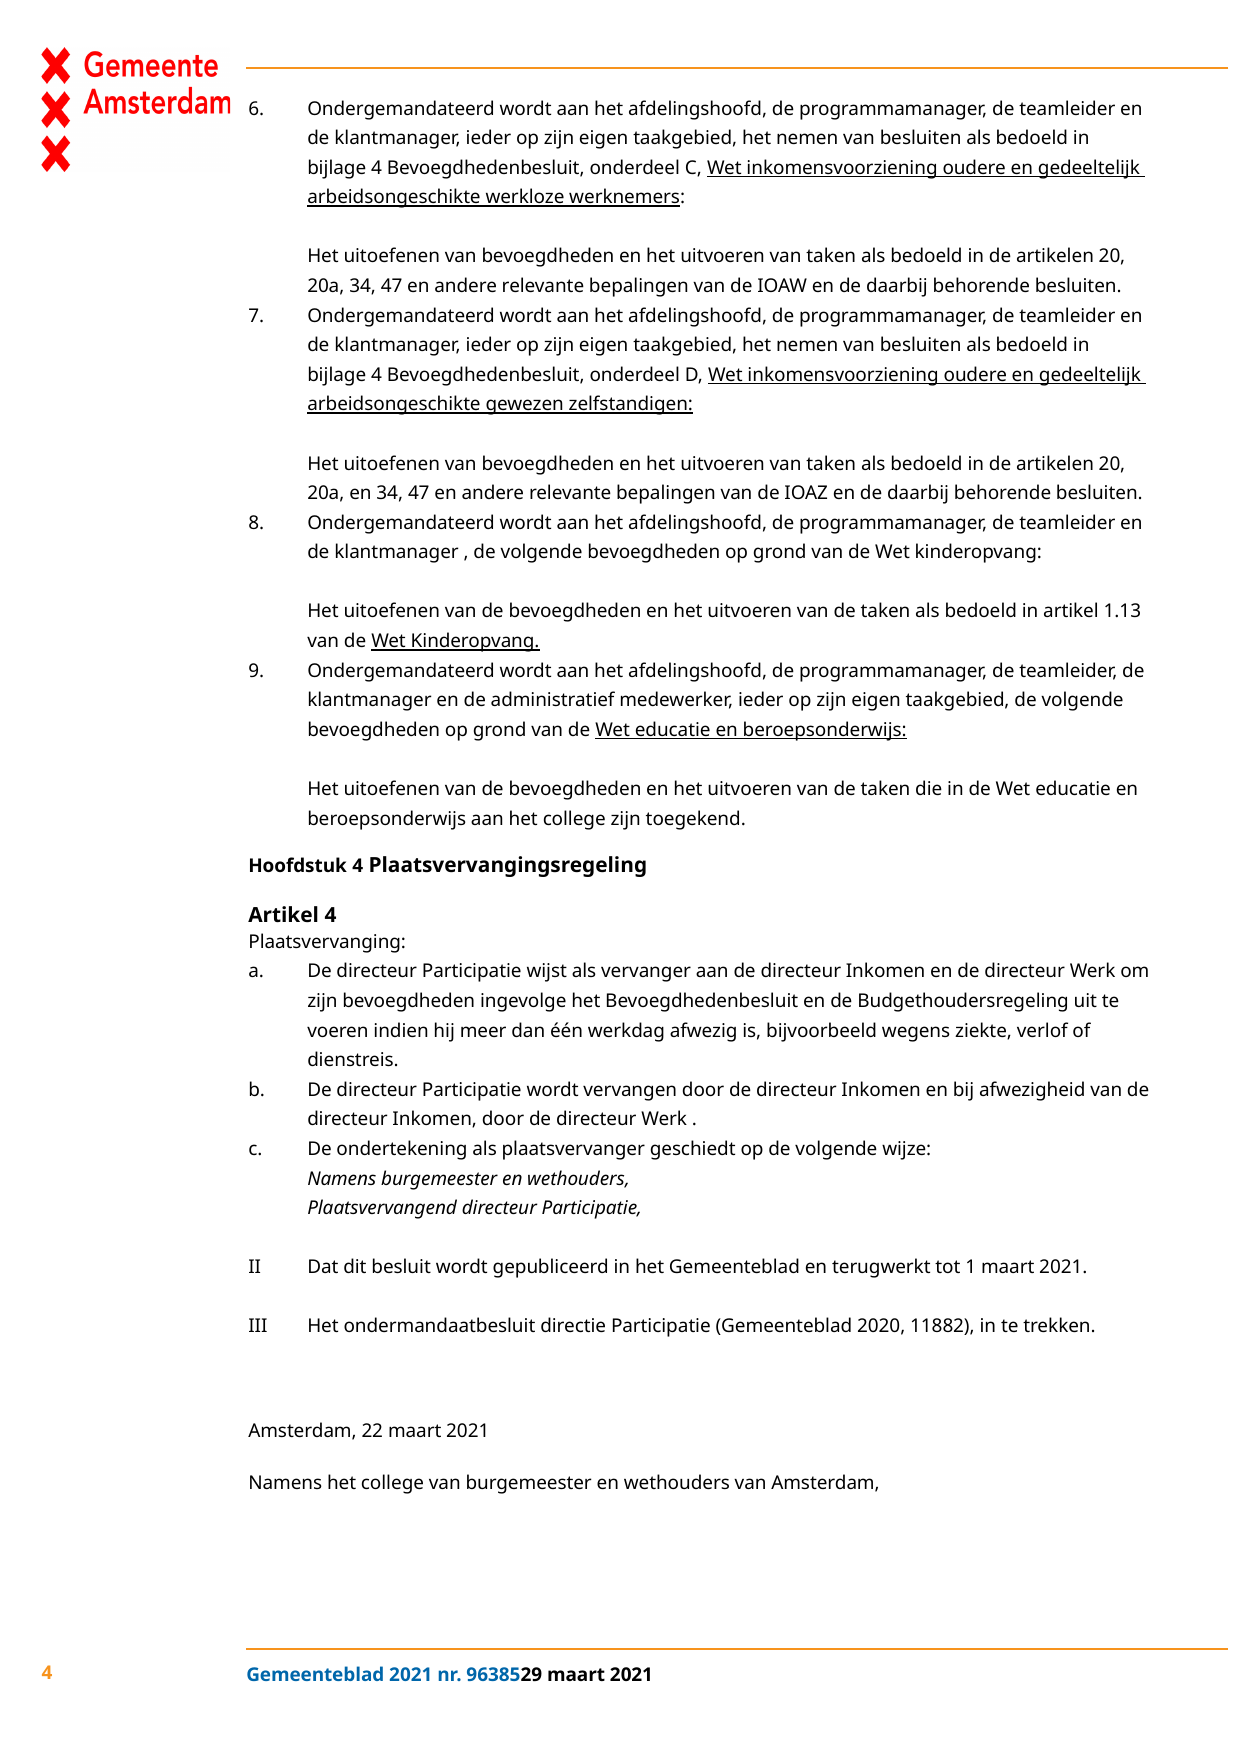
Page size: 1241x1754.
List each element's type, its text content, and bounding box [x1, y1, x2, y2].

list Ondergemandateerd wordt aan het afdelingshoofd, de programmamanager, de teamleider en de klantmanager , de volgende bevoegdheden op grond van de Wet kinderopvang: [248, 509, 1152, 564]
text Namens het college van burgemeester en wethouders van Amsterdam, [248, 1469, 1152, 1495]
list Ondergemandateerd wordt aan het afdelingshoofd, de programmamanager, de teamleider en de klantmanager, ieder op zijn eigen taakgebied, het nemen van besluiten als bedoeld in bijlage 4 Bevoegdhedenbesluit, onderdeel C, Wet inkomensvoorziening oudere en gedeeltelijk arbeidsongeschikte werkloze werknemers: [248, 95, 1152, 209]
text Amsterdam, 22 maart 2021 [248, 1417, 1152, 1443]
list Het uitoefenen van de bevoegdheden en het uitvoeren van de taken als bedoeld in artikel 1.13 van de Wet Kinderopvang. [248, 598, 1152, 653]
list De directeur Participatie wordt vervangen door de directeur Inkomen en bij afwezigheid van de directeur Inkomen, door de directeur Werk . [248, 1076, 1152, 1131]
text Artikel 4 [248, 900, 1152, 928]
list De ondertekening als plaatsvervanger geschiedt op de volgende wijze: [248, 1135, 1152, 1161]
list Plaatsvervangend directeur Participatie, [248, 1194, 1152, 1220]
list Het uitoefenen van bevoegdheden en het uitvoeren van taken als bedoeld in de artikelen 20, 20a, en 34, 47 en andere relevante bepalingen van de IOAZ en de daarbij behorende besluiten. [248, 450, 1152, 505]
text Plaatsvervanging: [248, 928, 1152, 954]
list De directeur Participatie wijst als vervanger aan de directeur Inkomen en de directeur Werk om zijn bevoegdheden ingevolge het Bevoegdhedenbesluit en de Budgethoudersregeling uit te voeren indien hij meer dan één werkdag afwezig is, bijvoorbeeld wegens ziekte, verlof of dienstreis. [248, 958, 1152, 1072]
list Het uitoefenen van de bevoegdheden en het uitvoeren van de taken die in de Wet educatie en beroepsonderwijs aan het college zijn toegekend. [248, 775, 1152, 831]
picture [41, 47, 231, 172]
list Ondergemandateerd wordt aan het afdelingshoofd, de programmamanager, de teamleider, de klantmanager en de administratief medewerker, ieder op zijn eigen taakgebied, de volgende bevoegdheden op grond van de Wet educatie en beroepsonderwijs: [248, 657, 1152, 742]
list Namens burgemeester en wethouders, [248, 1165, 1152, 1191]
list Dat dit besluit wordt gepubliceerd in het Gemeenteblad en terugwerkt tot 1 maart 2021. [248, 1253, 1152, 1279]
list Het uitoefenen van bevoegdheden en het uitvoeren van taken als bedoeld in de artikelen 20, 20a, 34, 47 en andere relevante bepalingen van de IOAW en de daarbij behorende besluiten. [248, 243, 1152, 298]
list Het ondermandaatbesluit directie Participatie (Gemeenteblad 2020, 11882), in te trekken. [248, 1313, 1152, 1338]
list Ondergemandateerd wordt aan het afdelingshoofd, de programmamanager, de teamleider en de klantmanager, ieder op zijn eigen taakgebied, het nemen van besluiten als bedoeld in bijlage 4 Bevoegdhedenbesluit, onderdeel D, Wet inkomensvoorziening oudere en gedeeltelijk arbeidsongeschikte gewezen zelfstandigen: [248, 302, 1152, 416]
text Hoofdstuk 4 Plaatsvervangingsregeling [248, 850, 1152, 879]
